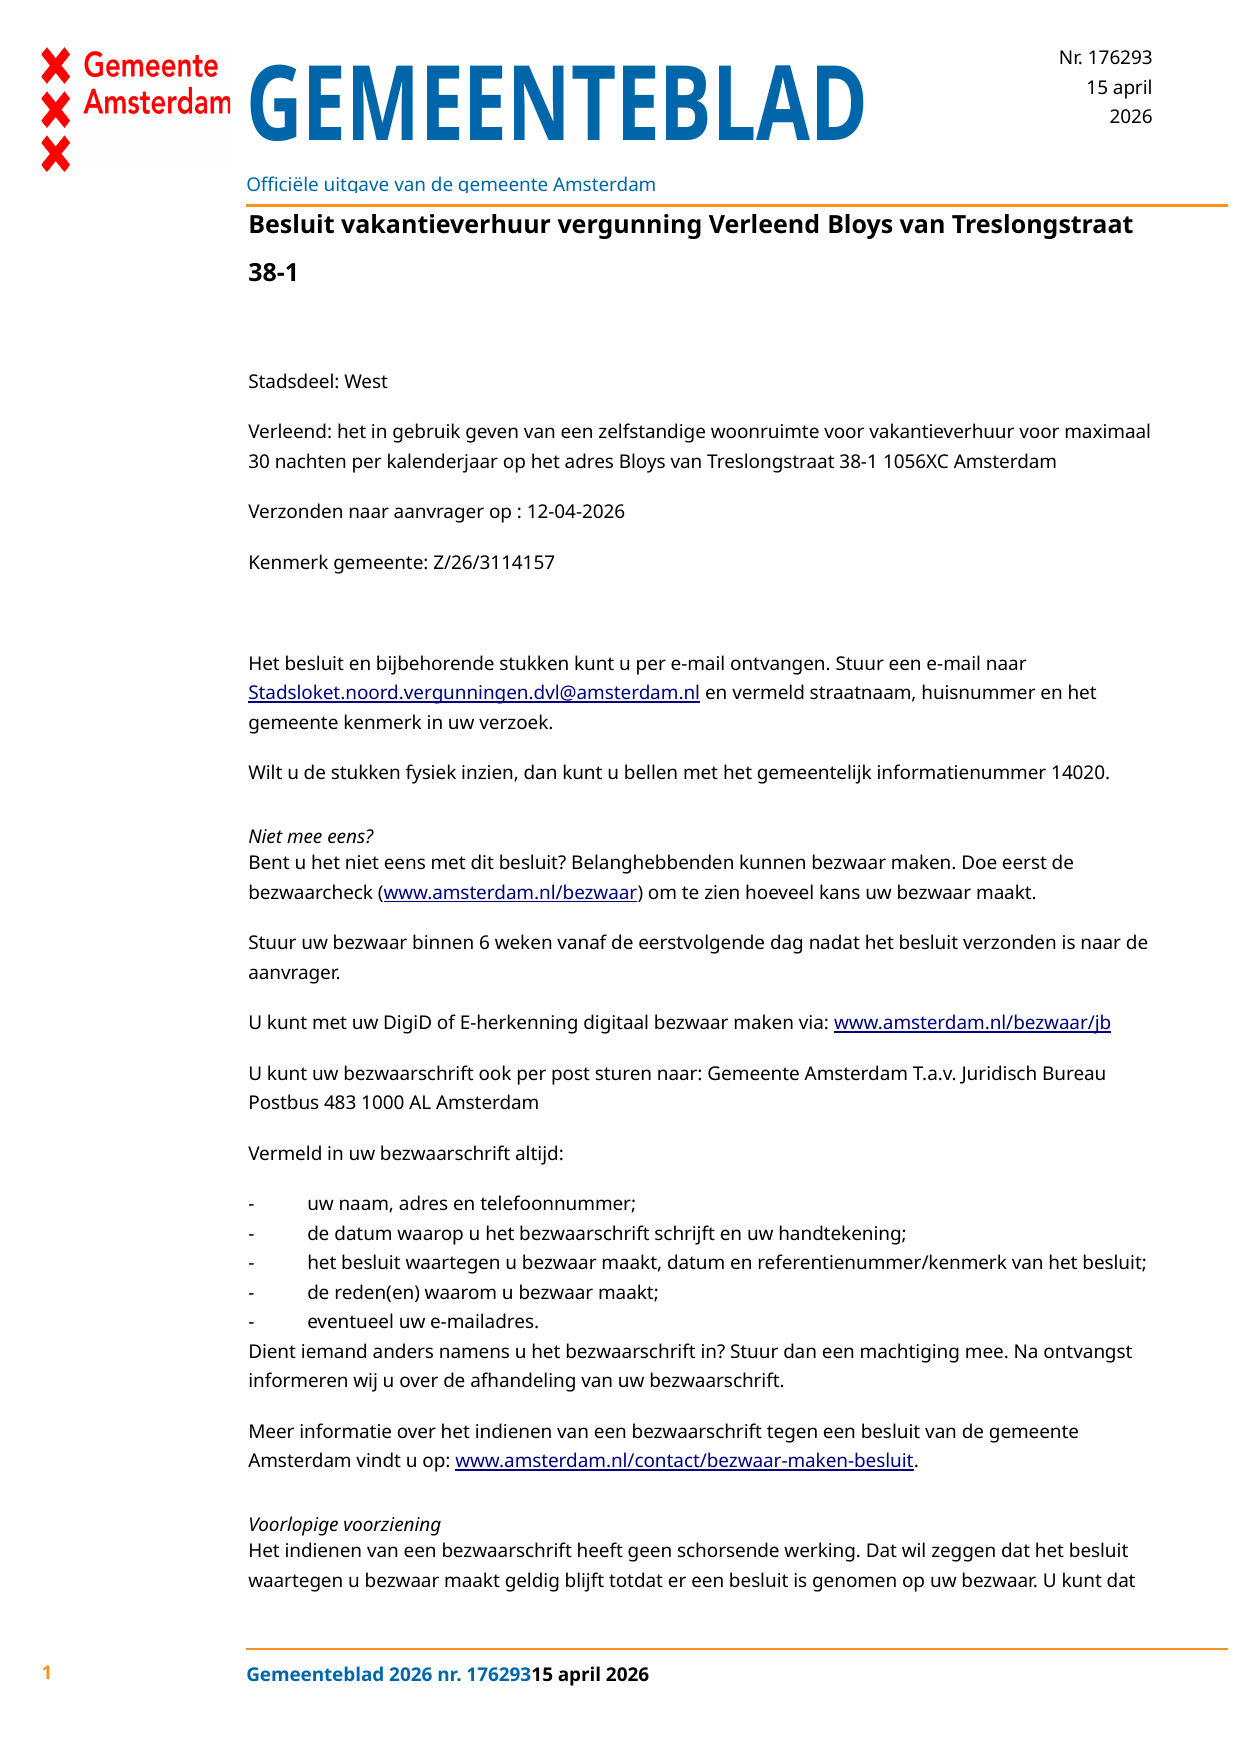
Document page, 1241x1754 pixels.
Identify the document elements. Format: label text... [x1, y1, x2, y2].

text Verleend: het in gebruik geven van een zelfstandige woonruimte voor vakantieverhuur voor maximaal 30 nachten per kalenderjaar op het adres Bloys van Treslongstraat 38-1 1056XC Amsterdam [248, 419, 1152, 474]
text Stuur uw bezwaar binnen 6 weken vanaf de eerstvolgende dag nadat het besluit verzonden is naar de aanvrager. [248, 929, 1152, 984]
text Het besluit en bijbehorende stukken kunt u per e-mail ontvangen. Stuur een e-mail naar Stadsloket.noord.vergunningen.dvl@amsterdam.nl en vermeld straatnaam, huisnummer en het gemeente kenmerk in uw verzoek. [248, 650, 1152, 735]
text Stadsdeel: West [248, 368, 1152, 394]
text Dient iemand anders namens u het bezwaarschrift in? Stuur dan een machtiging mee. Na ontvangst informeren wij u over de afhandeling van uw bezwaarschrift. [248, 1338, 1152, 1393]
text Voorlopige voorziening [248, 1512, 1152, 1537]
list eventueel uw e-mailadres. [248, 1308, 1152, 1334]
text Besluit vakantieverhuur vergunning Verleend Bloys van Treslongstraat 38-1 [248, 207, 1152, 288]
list uw naam, adres en telefoonnummer; [248, 1190, 1152, 1216]
list de datum waarop u het bezwaarschrift schrijft en uw handtekening; [248, 1220, 1152, 1245]
text Het indienen van een bezwaarschrift heeft geen schorsende werking. Dat wil zeggen dat het besluit waartegen u bezwaar maakt geldig blijft totdat er een besluit is genomen op uw bezwaar. U kunt dat [248, 1537, 1152, 1593]
text Meer informatie over het indienen van een bezwaarschrift tegen een besluit van de gemeente Amsterdam vindt u op: www.amsterdam.nl/contact/bezwaar-maken-besluit. [248, 1418, 1152, 1473]
text Niet mee eens? [248, 823, 1152, 849]
text Verzonden naar aanvrager op : 12-04-2026 [248, 499, 1152, 524]
picture [41, 47, 231, 172]
text Wilt u de stukken fysiek inzien, dan kunt u bellen met het gemeentelijk informatienummer 14020. [248, 759, 1152, 785]
text Kenmerk gemeente: Z/26/3114157 [248, 549, 1152, 575]
list de reden(en) waarom u bezwaar maakt; [248, 1279, 1152, 1304]
text Bent u het niet eens met dit besluit? Belanghebbenden kunnen bezwaar maken. Doe eerst de bezwaarcheck (www.amsterdam.nl/bezwaar) om te zien hoeveel kans uw bezwaar maakt. [248, 849, 1152, 904]
text U kunt met uw DigiD of E-herkenning digitaal bezwaar maken via: www.amsterdam.nl/bezwaar/jb [248, 1009, 1152, 1035]
text Vermeld in uw bezwaarschrift altijd: [248, 1140, 1152, 1165]
text U kunt uw bezwaarschrift ook per post sturen naar: Gemeente Amsterdam T.a.v. Juridisch Bureau Postbus 483 1000 AL Amsterdam [248, 1060, 1152, 1115]
list het besluit waartegen u bezwaar maakt, datum en referentienummer/kenmerk van het besluit; [248, 1249, 1152, 1275]
